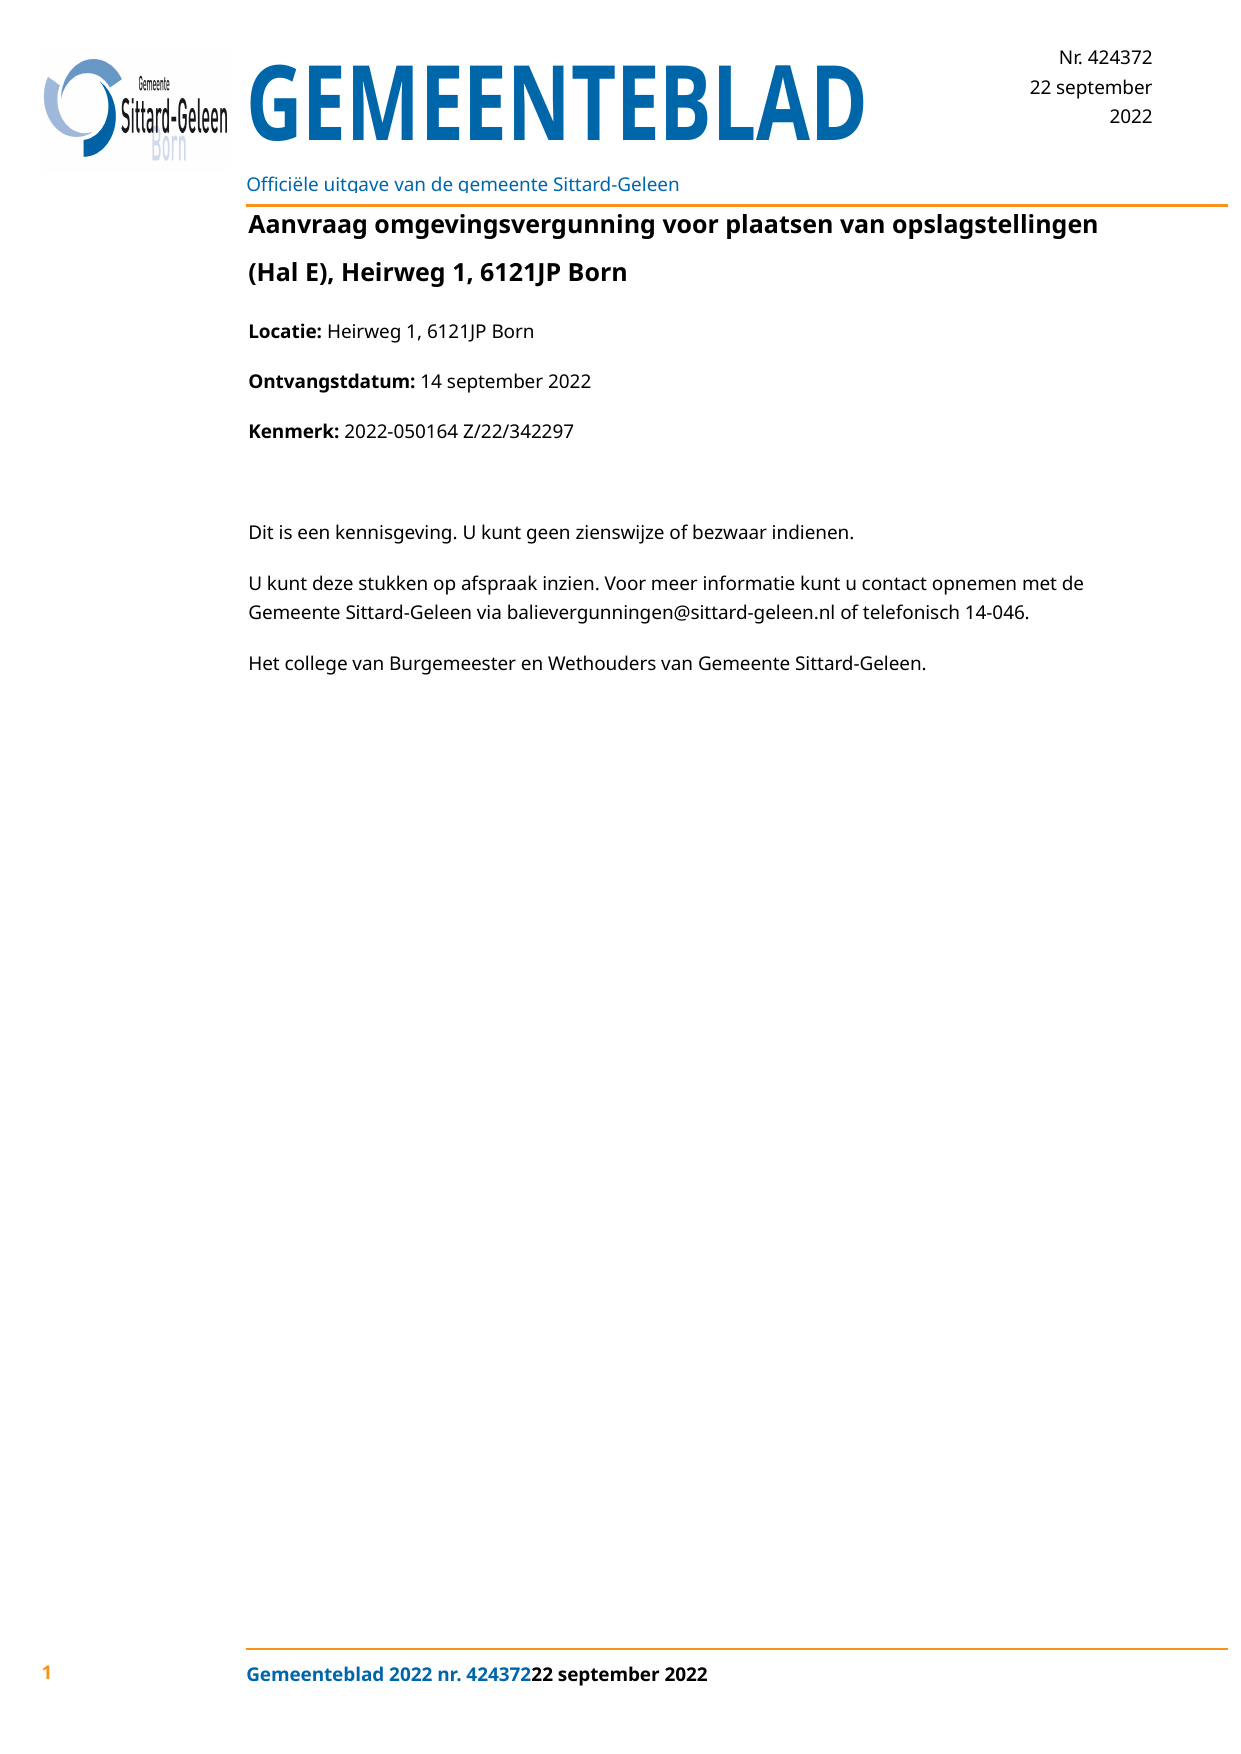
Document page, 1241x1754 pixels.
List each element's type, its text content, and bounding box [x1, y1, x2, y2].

picture [41, 47, 231, 172]
text Kenmerk: 2022-050164 Z/22/342297 [248, 419, 1152, 444]
text Aanvraag omgevingsvergunning voor plaatsen van opslagstellingen (Hal E), Heirweg 1, 6121JP Born [248, 207, 1152, 288]
text Ontvangstdatum: 14 september 2022 [248, 368, 1152, 394]
text U kunt deze stukken op afspraak inzien. Voor meer informatie kunt u contact opnemen met de Gemeente Sittard-Geleen via balievergunningen@sittard-geleen.nl of telefonisch 14-046. [248, 570, 1152, 625]
text Dit is een kennisgeving. U kunt geen zienswijze of bezwaar indienen. [248, 519, 1152, 545]
text Locatie: Heirweg 1, 6121JP Born [248, 318, 1152, 344]
text Het college van Burgemeester en Wethouders van Gemeente Sittard-Geleen. [248, 650, 1152, 676]
